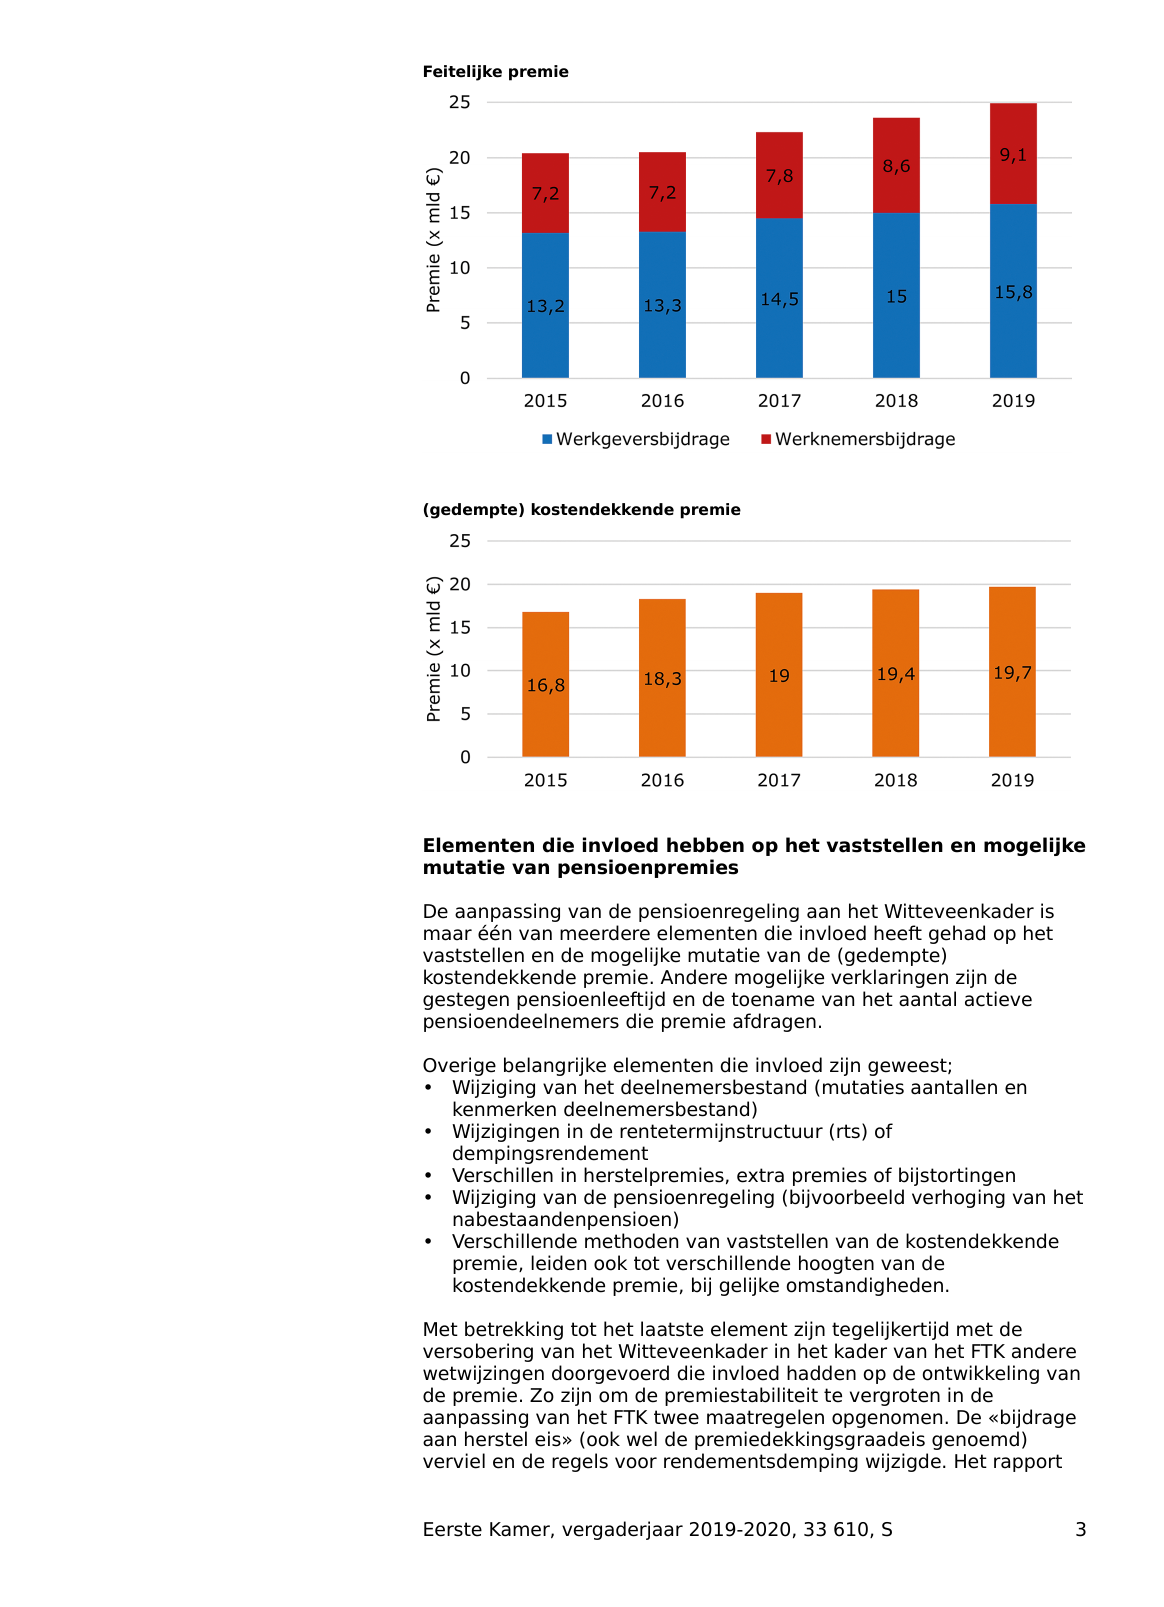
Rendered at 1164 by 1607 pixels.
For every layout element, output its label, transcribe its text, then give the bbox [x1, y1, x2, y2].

text Met betrekking tot het laatste element zijn tegelijkertijd met de versobering van het Witteveenkader in het kader van het FTK andere wetwijzingen doorgevoerd die invloed hadden op de ontwikkeling van de premie. Zo zijn om de premiestabiliteit te vergroten in de aanpassing van het FTK twee maatregelen opgenomen. De «bijdrage aan herstel eis» (ook wel de premiedekkingsgraadeis genoemd) verviel en de regels voor rendementsdemping wijzigde. Het rapport [422, 1319, 1087, 1473]
text (gedempte) kostendekkende premie [422, 501, 1072, 519]
subtitle Elementen die invloed hebben op het vaststellen en mogelijke mutatie van pensioenpremies [422, 835, 1087, 879]
text • Verschillen in herstelpremies, extra premies of bijstortingen [422, 1165, 1087, 1187]
text De aanpassing van de pensioenregeling aan het Witteveenkader is maar één van meerdere elementen die invloed heeft gehad op het vaststellen en de mogelijke mutatie van de (gedempte) kostendekkende premie. Andere mogelijke verklaringen zijn de gestegen pensioenleeftijd en de toename van het aantal actieve pensioendeelnemers die premie afdragen. [422, 901, 1087, 1033]
text • Wijzigingen in de rentetermijnstructuur (rts) of dempingsrendement [422, 1121, 1087, 1165]
text • Wijziging van het deelnemersbestand (mutaties aantallen en kenmerken deelnemersbestand) [422, 1077, 1087, 1121]
picture [422, 92, 1072, 453]
text Feitelijke premie [422, 63, 1072, 81]
text Overige belangrijke elementen die invloed zijn geweest; [422, 1055, 1087, 1077]
text • Verschillende methoden van vaststellen van de kostendekkende premie, leiden ook tot verschillende hoogten van de kostendekkende premie, bij gelijke omstandigheden. [422, 1231, 1087, 1297]
text • Wijziging van de pensioenregeling (bijvoorbeeld verhoging van het nabestaandenpensioen) [422, 1187, 1087, 1231]
picture [422, 531, 1072, 791]
